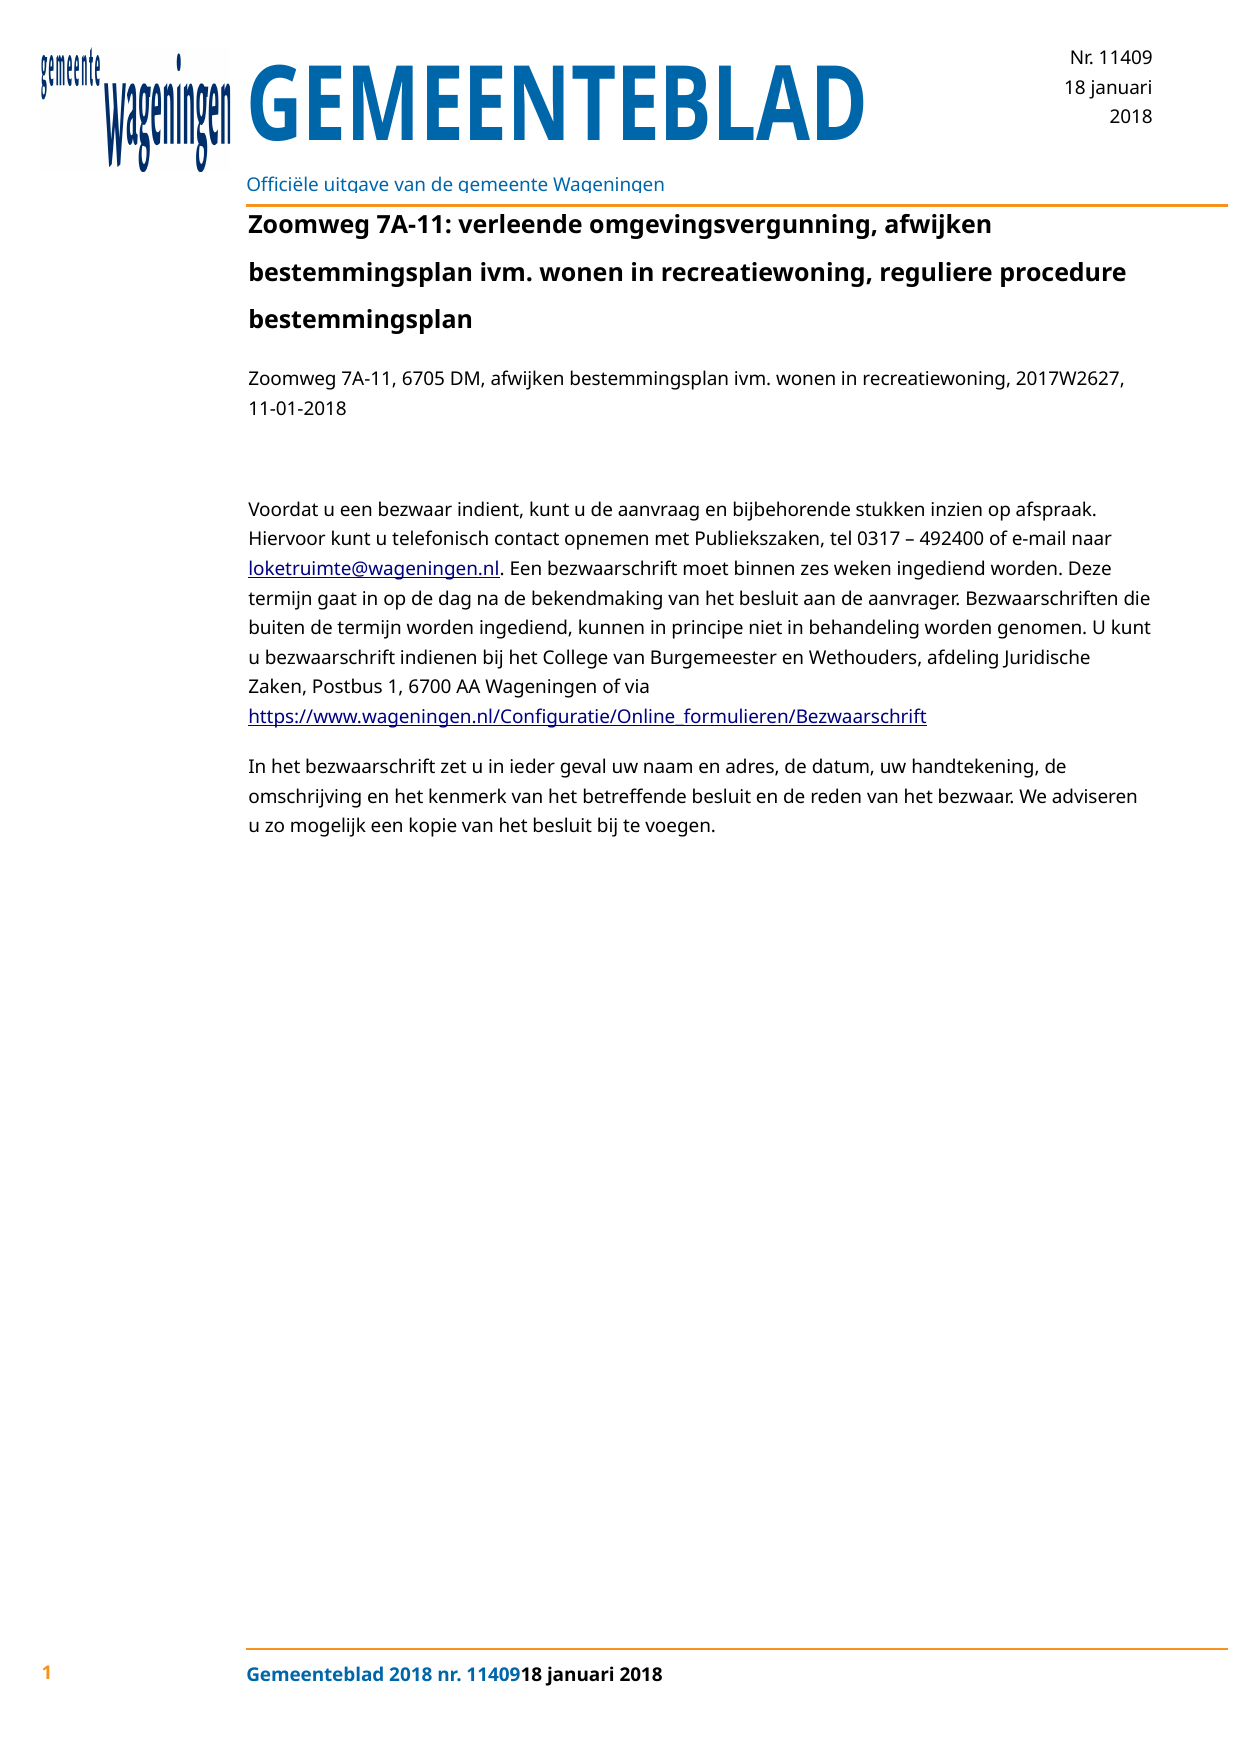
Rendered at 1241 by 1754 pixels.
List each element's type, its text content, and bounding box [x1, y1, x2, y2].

text In het bezwaarschrift zet u in ieder geval uw naam en adres, de datum, uw handtekening, de omschrijving en het kenmerk van het betreffende besluit en de reden van het bezwaar. We adviseren u zo mogelijk een kopie van het besluit bij te voegen. [248, 753, 1152, 838]
text Zoomweg 7A-11: verleende omgevingsvergunning, afwijken bestemmingsplan ivm. wonen in recreatiewoning, reguliere procedure bestemmingsplan [248, 207, 1152, 336]
text Voordat u een bezwaar indient, kunt u de aanvraag en bijbehorende stukken inzien op afspraak. Hiervoor kunt u telefonisch contact opnemen met Publiekszaken, tel 0317 – 492400 of e-mail naar loketruimte@wageningen.nl. Een bezwaarschrift moet binnen zes weken ingediend worden. Deze termijn gaat in op de dag na de bekendmaking van het besluit aan de aanvrager. Bezwaarschriften die buiten de termijn worden ingediend, kunnen in principe niet in behandeling worden genomen. U kunt u bezwaarschrift indienen bij het College van Burgemeester en Wethouders, afdeling Juridische Zaken, Postbus 1, 6700 AA Wageningen of via https://www.wageningen.nl/Configuratie/Online_formulieren/Bezwaarschrift [248, 496, 1152, 729]
text Zoomweg 7A-11, 6705 DM, afwijken bestemmingsplan ivm. wonen in recreatiewoning, 2017W2627, 11-01-2018 [248, 366, 1152, 421]
picture [41, 47, 231, 172]
